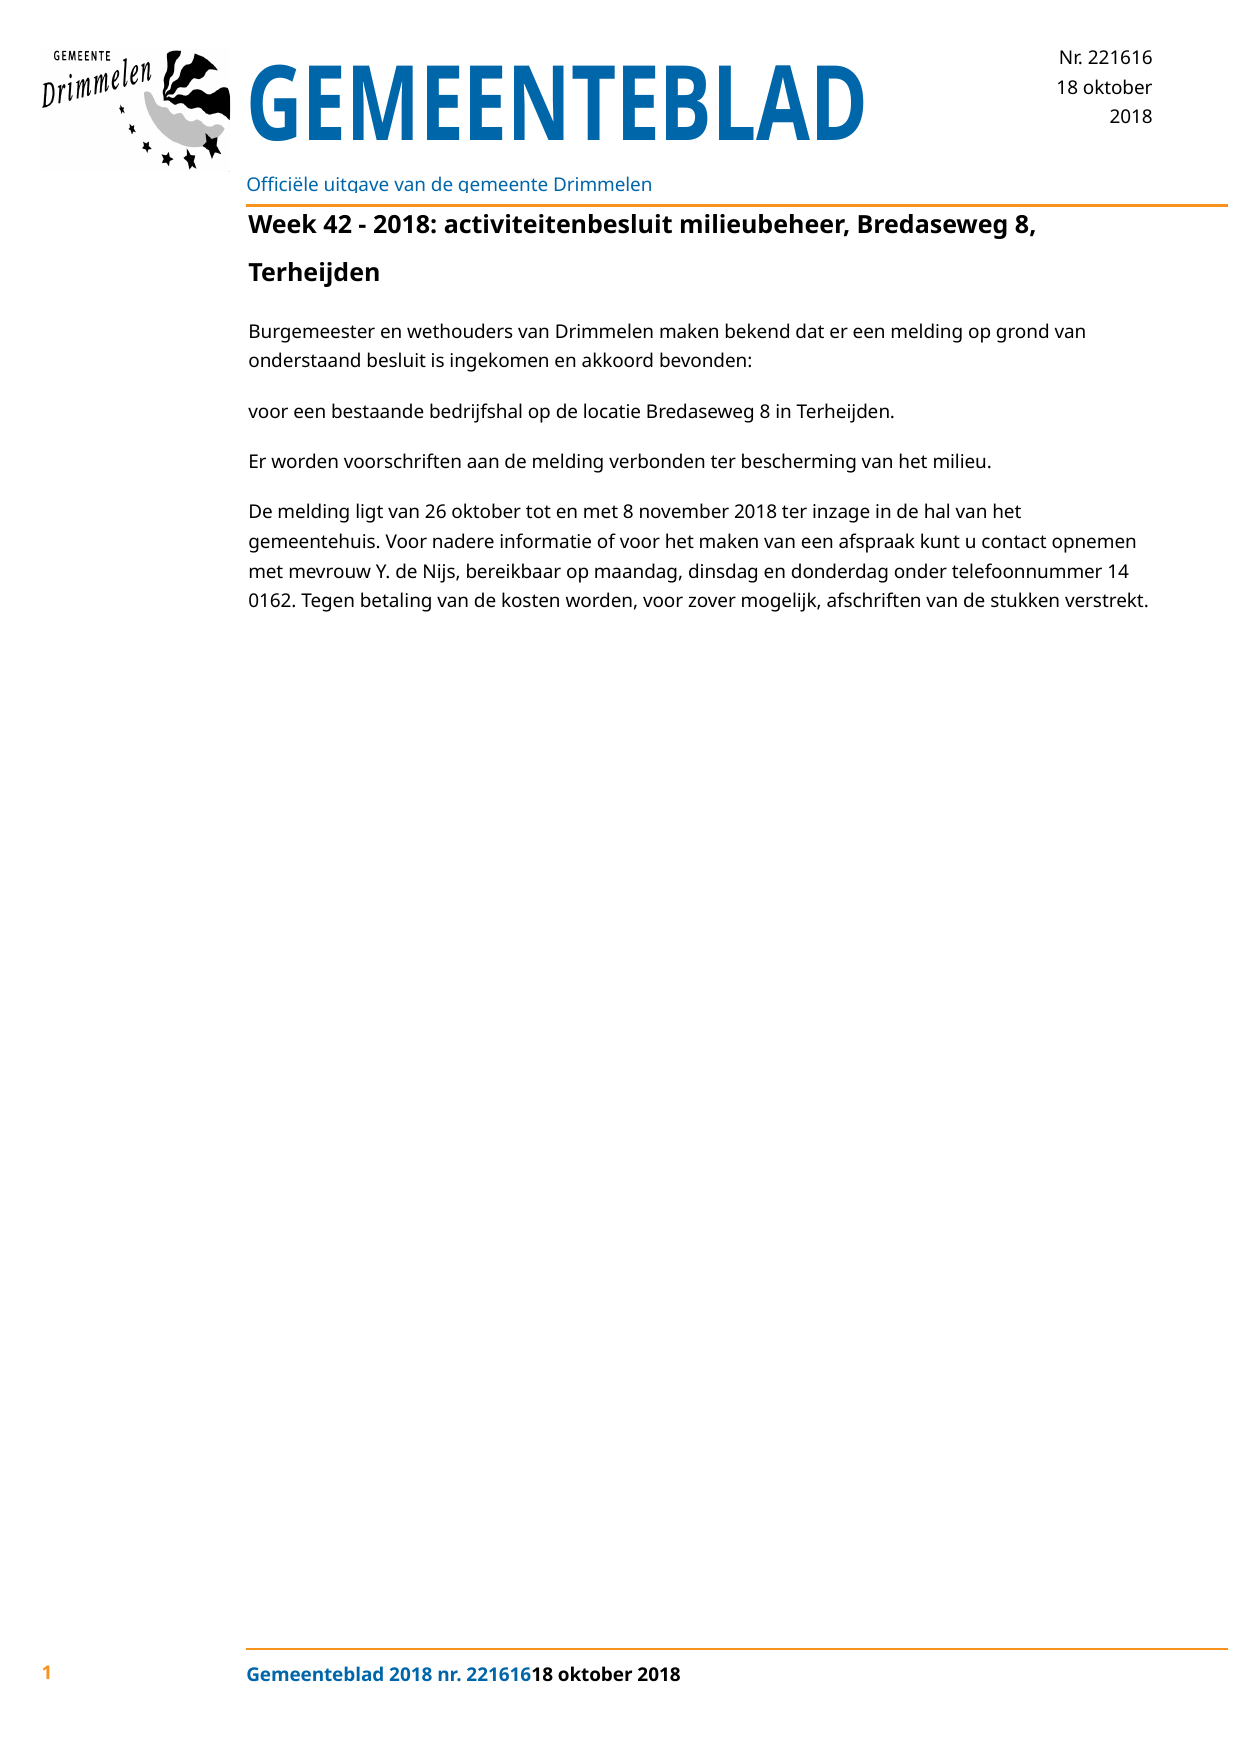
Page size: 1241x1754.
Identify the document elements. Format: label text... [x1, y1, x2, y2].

text De melding ligt van 26 oktober tot en met 8 november 2018 ter inzage in de hal van het gemeentehuis. Voor nadere informatie of voor het maken van een afspraak kunt u contact opnemen met mevrouw Y. de Nijs, bereikbaar op maandag, dinsdag en donderdag onder telefoonnummer 14 0162. Tegen betaling van de kosten worden, voor zover mogelijk, afschriften van de stukken verstrekt. [248, 499, 1152, 613]
text Er worden voorschriften aan de melding verbonden ter bescherming van het milieu. [248, 448, 1152, 474]
text Burgemeester en wethouders van Drimmelen maken bekend dat er een melding op grond van onderstaand besluit is ingekomen en akkoord bevonden: [248, 318, 1152, 373]
text voor een bestaande bedrijfshal op de locatie Bredaseweg 8 in Terheijden. [248, 398, 1152, 424]
picture [41, 47, 231, 172]
text Week 42 - 2018: activiteitenbesluit milieubeheer, Bredaseweg 8, Terheijden [248, 207, 1152, 288]
